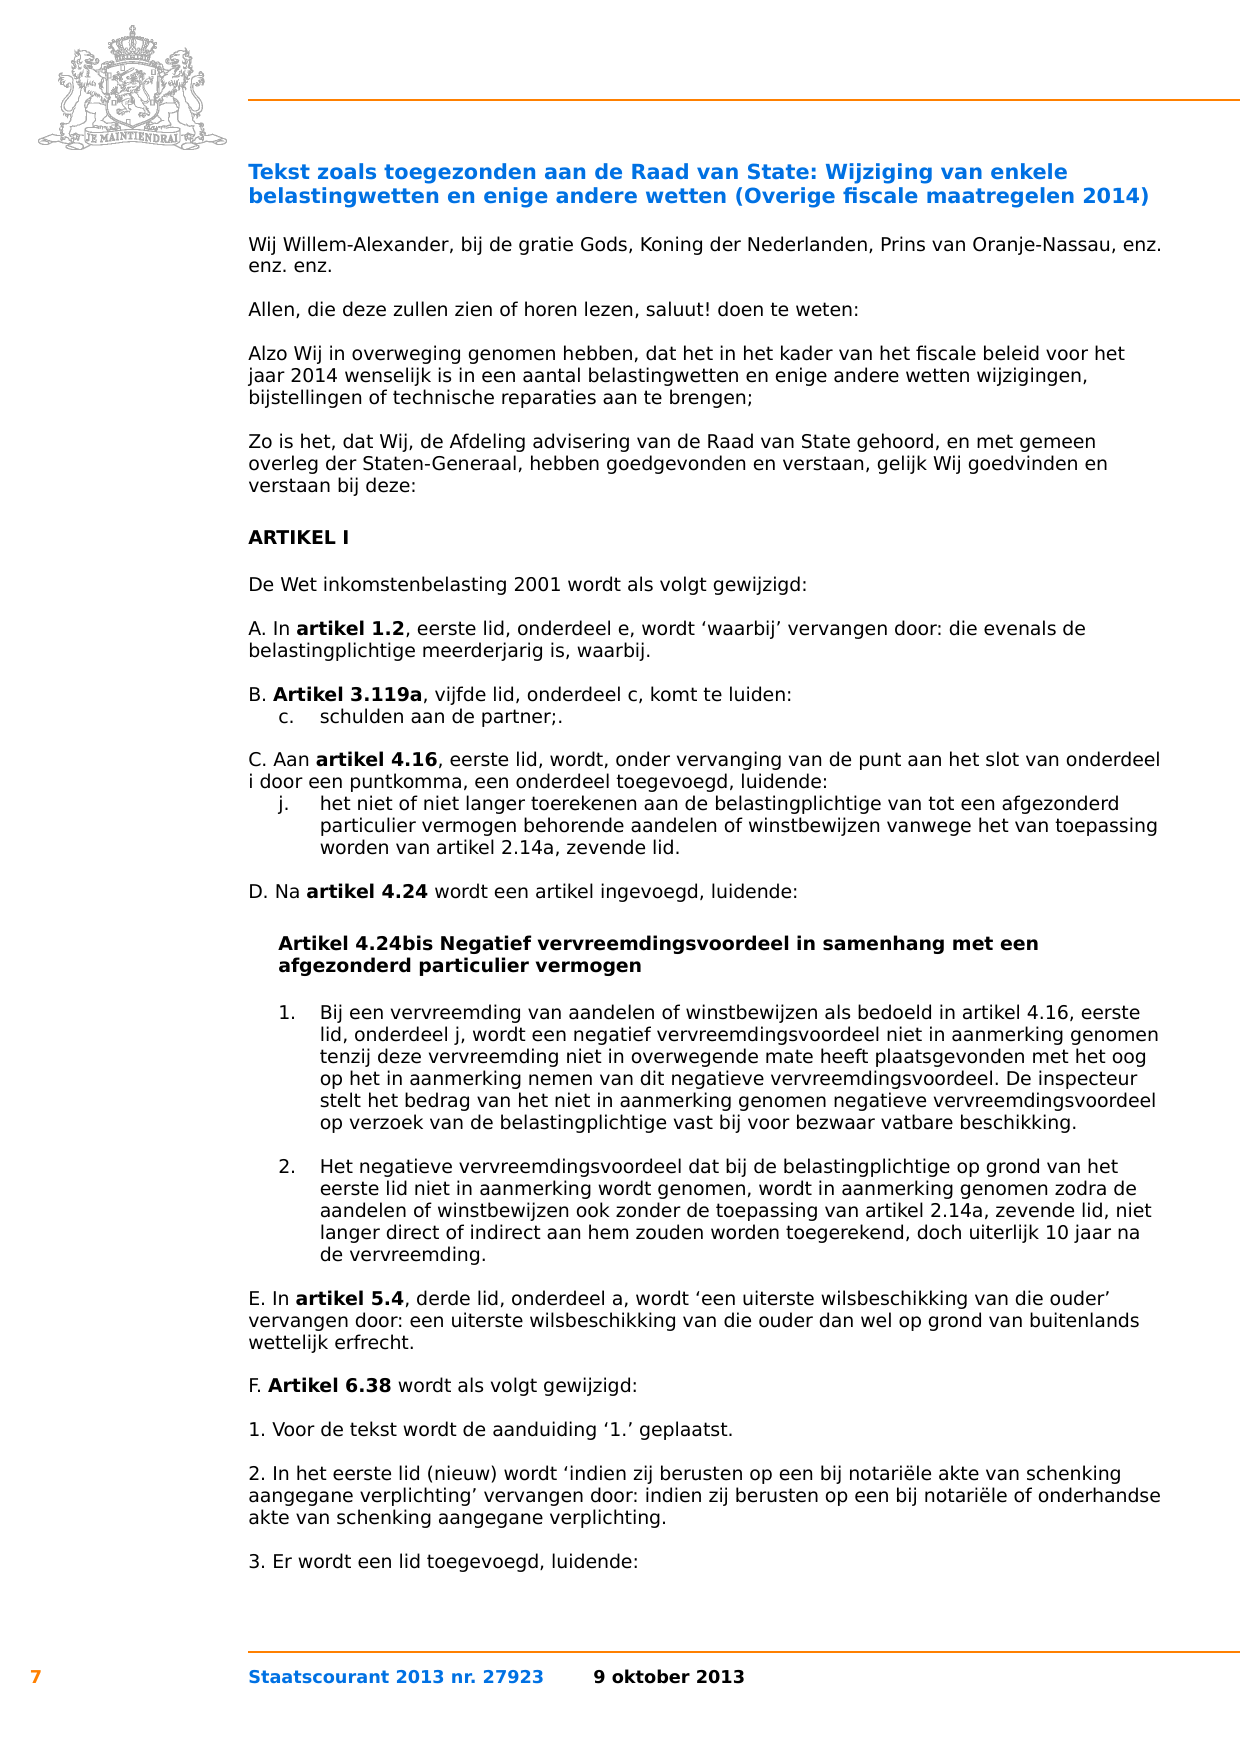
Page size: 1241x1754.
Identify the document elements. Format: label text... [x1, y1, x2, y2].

text 1. Voor de tekst wordt de aanduiding ‘1.’ geplaatst. [248, 1419, 1163, 1441]
subtitle ARTIKEL I [248, 527, 1163, 549]
text C. Aan artikel 4.16, eerste lid, wordt, onder vervanging van de punt aan het slot van onderdeel i door een puntkomma, een onderdeel toegevoegd, luidende: [248, 749, 1163, 793]
text A. In artikel 1.2, eerste lid, onderdeel e, wordt ‘waarbij’ vervangen door: die evenals de belastingplichtige meerderjarig is, waarbij. [248, 618, 1163, 662]
text Wij Willem-Alexander, bij de gratie Gods, Koning der Nederlanden, Prins van Oranje-Nassau, enz. enz. enz. [248, 233, 1163, 277]
text B. Artikel 3.119a, vijfde lid, onderdeel c, komt te luiden: [248, 683, 1163, 706]
text 3. Er wordt een lid toegevoegd, luidende: [248, 1551, 1163, 1573]
text 1. Bij een vervreemding van aandelen of winstbewijzen als bedoeld in artikel 4.16, eerste lid, onderdeel j, wordt een negatief vervreemdingsvoordeel niet in aanmerking genomen tenzij deze vervreemding niet in overwegende mate heeft plaatsgevonden met het oog op het in aanmerking nemen van dit negatieve vervreemdingsvoordeel. De inspecteur stelt het bedrag van het niet in aanmerking genomen negatieve vervreemdingsvoordeel op verzoek van de belastingplichtige vast bij voor bezwaar vatbare beschikking. [278, 1002, 1163, 1134]
text j. het niet of niet langer toerekenen aan de belastingplichtige van tot een afgezonderd particulier vermogen behorende aandelen of winstbewijzen vanwege het van toepassing worden van artikel 2.14a, zevende lid. [278, 793, 1163, 859]
text c. schulden aan de partner;. [278, 706, 1163, 727]
subtitle Tekst zoals toegezonden aan de Raad van State: Wijziging van enkele belastingwetten en enige andere wetten (Overige fiscale maatregelen 2014) [248, 160, 1163, 208]
picture [38, 25, 227, 150]
subtitle Artikel 4.24bis Negatief vervreemdingsvoordeel in samenhang met een afgezonderd particulier vermogen [278, 933, 1163, 977]
text F. Artikel 6.38 wordt als volgt gewijzigd: [248, 1375, 1163, 1397]
text Allen, die deze zullen zien of horen lezen, saluut! doen te weten: [248, 299, 1163, 321]
text 2. Het negatieve vervreemdingsvoordeel dat bij de belastingplichtige op grond van het eerste lid niet in aanmerking wordt genomen, wordt in aanmerking genomen zodra de aandelen of winstbewijzen ook zonder de toepassing van artikel 2.14a, zevende lid, niet langer direct of indirect aan hem zouden worden toegerekend, doch uiterlijk 10 jaar na de vervreemding. [278, 1156, 1163, 1266]
text E. In artikel 5.4, derde lid, onderdeel a, wordt ‘een uiterste wilsbeschikking van die ouder’ vervangen door: een uiterste wilsbeschikking van die ouder dan wel op grond van buitenlands wettelijk erfrecht. [248, 1288, 1163, 1353]
text D. Na artikel 4.24 wordt een artikel ingevoegd, luidende: [248, 881, 1163, 903]
text Zo is het, dat Wij, de Afdeling advisering van de Raad van State gehoord, en met gemeen overleg der Staten-Generaal, hebben goedgevonden en verstaan, gelijk Wij goedvinden en verstaan bij deze: [248, 431, 1163, 497]
text Alzo Wij in overweging genomen hebben, dat het in het kader van het fiscale beleid voor het jaar 2014 wenselijk is in een aantal belastingwetten en enige andere wetten wijzigingen, bijstellingen of technische reparaties aan te brengen; [248, 343, 1163, 409]
text 2. In het eerste lid (nieuw) wordt ‘indien zij berusten op een bij notariële akte van schenking aangegane verplichting’ vervangen door: indien zij berusten op een bij notariële of onderhandse akte van schenking aangegane verplichting. [248, 1463, 1163, 1529]
text De Wet inkomstenbelasting 2001 wordt als volgt gewijzigd: [248, 574, 1163, 596]
